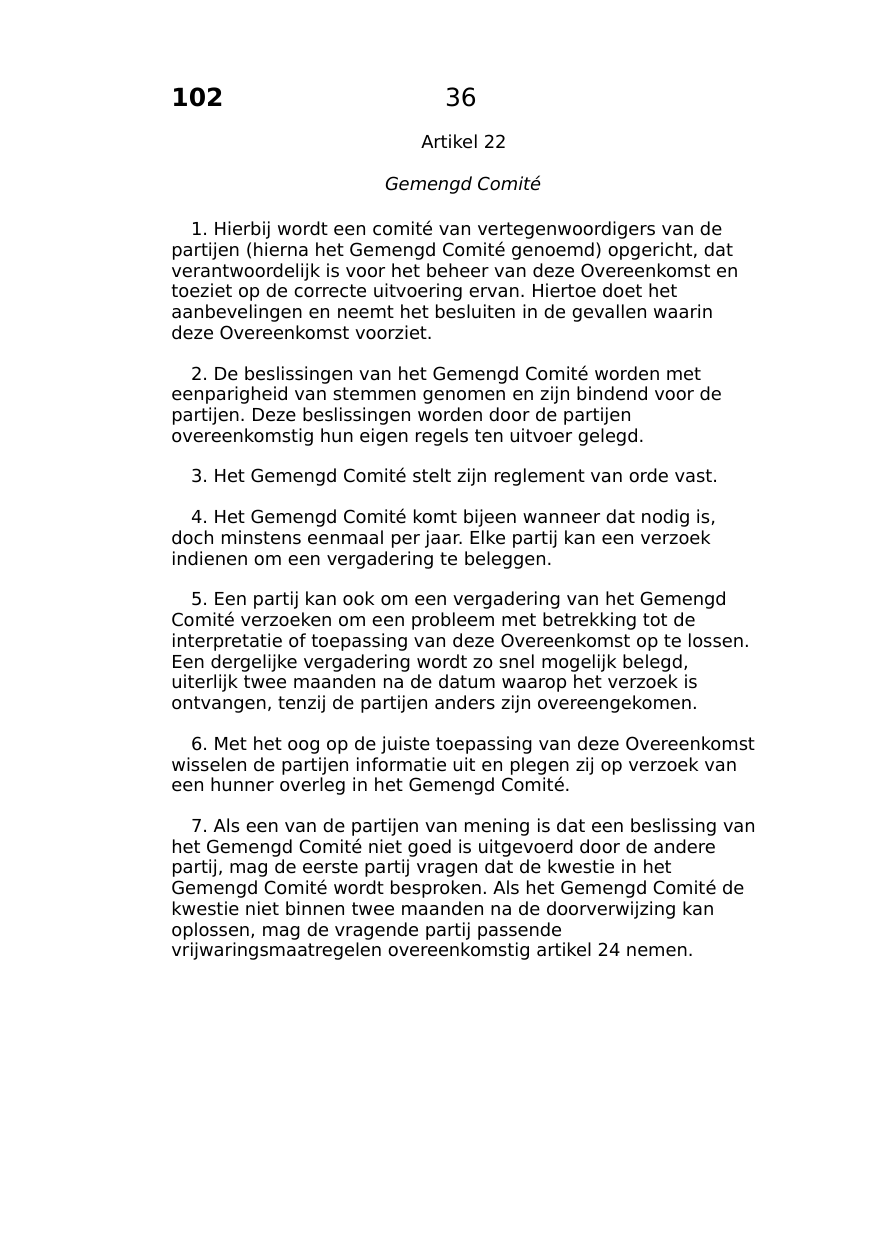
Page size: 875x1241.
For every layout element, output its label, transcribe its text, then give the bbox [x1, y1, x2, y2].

text 6. Met het oog op de juiste toepassing van deze Overeenkomst wisselen de partijen informatie uit en plegen zij op verzoek van een hunner overleg in het Gemengd Comité. [171, 734, 756, 796]
subtitle Artikel 22 Gemengd Comité [171, 132, 756, 194]
text 4. Het Gemengd Comité komt bijeen wanneer dat nodig is, doch minstens eenmaal per jaar. Elke partij kan een verzoek indienen om een vergadering te beleggen. [171, 507, 756, 569]
text 1. Hierbij wordt een comité van vertegenwoordigers van de partijen (hierna het Gemengd Comité genoemd) opgericht, dat verantwoordelijk is voor het beheer van deze Overeenkomst en toeziet op de correcte uitvoering ervan. Hiertoe doet het aanbevelingen en neemt het besluiten in de gevallen waarin deze Overeenkomst voorziet. [171, 219, 756, 343]
text 2. De beslissingen van het Gemengd Comité worden met eenparigheid van stemmen genomen en zijn bindend voor de partijen. Deze beslissingen worden door de partijen overeenkomstig hun eigen regels ten uitvoer gelegd. [171, 363, 756, 446]
text 7. Als een van de partijen van mening is dat een beslissing van het Gemengd Comité niet goed is uitgevoerd door de andere partij, mag de eerste partij vragen dat de kwestie in het Gemengd Comité wordt besproken. Als het Gemengd Comité de kwestie niet binnen twee maanden na de doorverwijzing kan oplossen, mag de vragende partij passende vrijwaringsmaatregelen overeenkomstig artikel 24 nemen. [171, 816, 756, 961]
text 3. Het Gemengd Comité stelt zijn reglement van orde vast. [171, 466, 756, 487]
text 5. Een partij kan ook om een vergadering van het Gemengd Comité verzoeken om een probleem met betrekking tot de interpretatie of toepassing van deze Overeenkomst op te lossen. Een dergelijke vergadering wordt zo snel mogelijk belegd, uiterlijk twee maanden na de datum waarop het verzoek is ontvangen, tenzij de partijen anders zijn overeengekomen. [171, 589, 756, 714]
